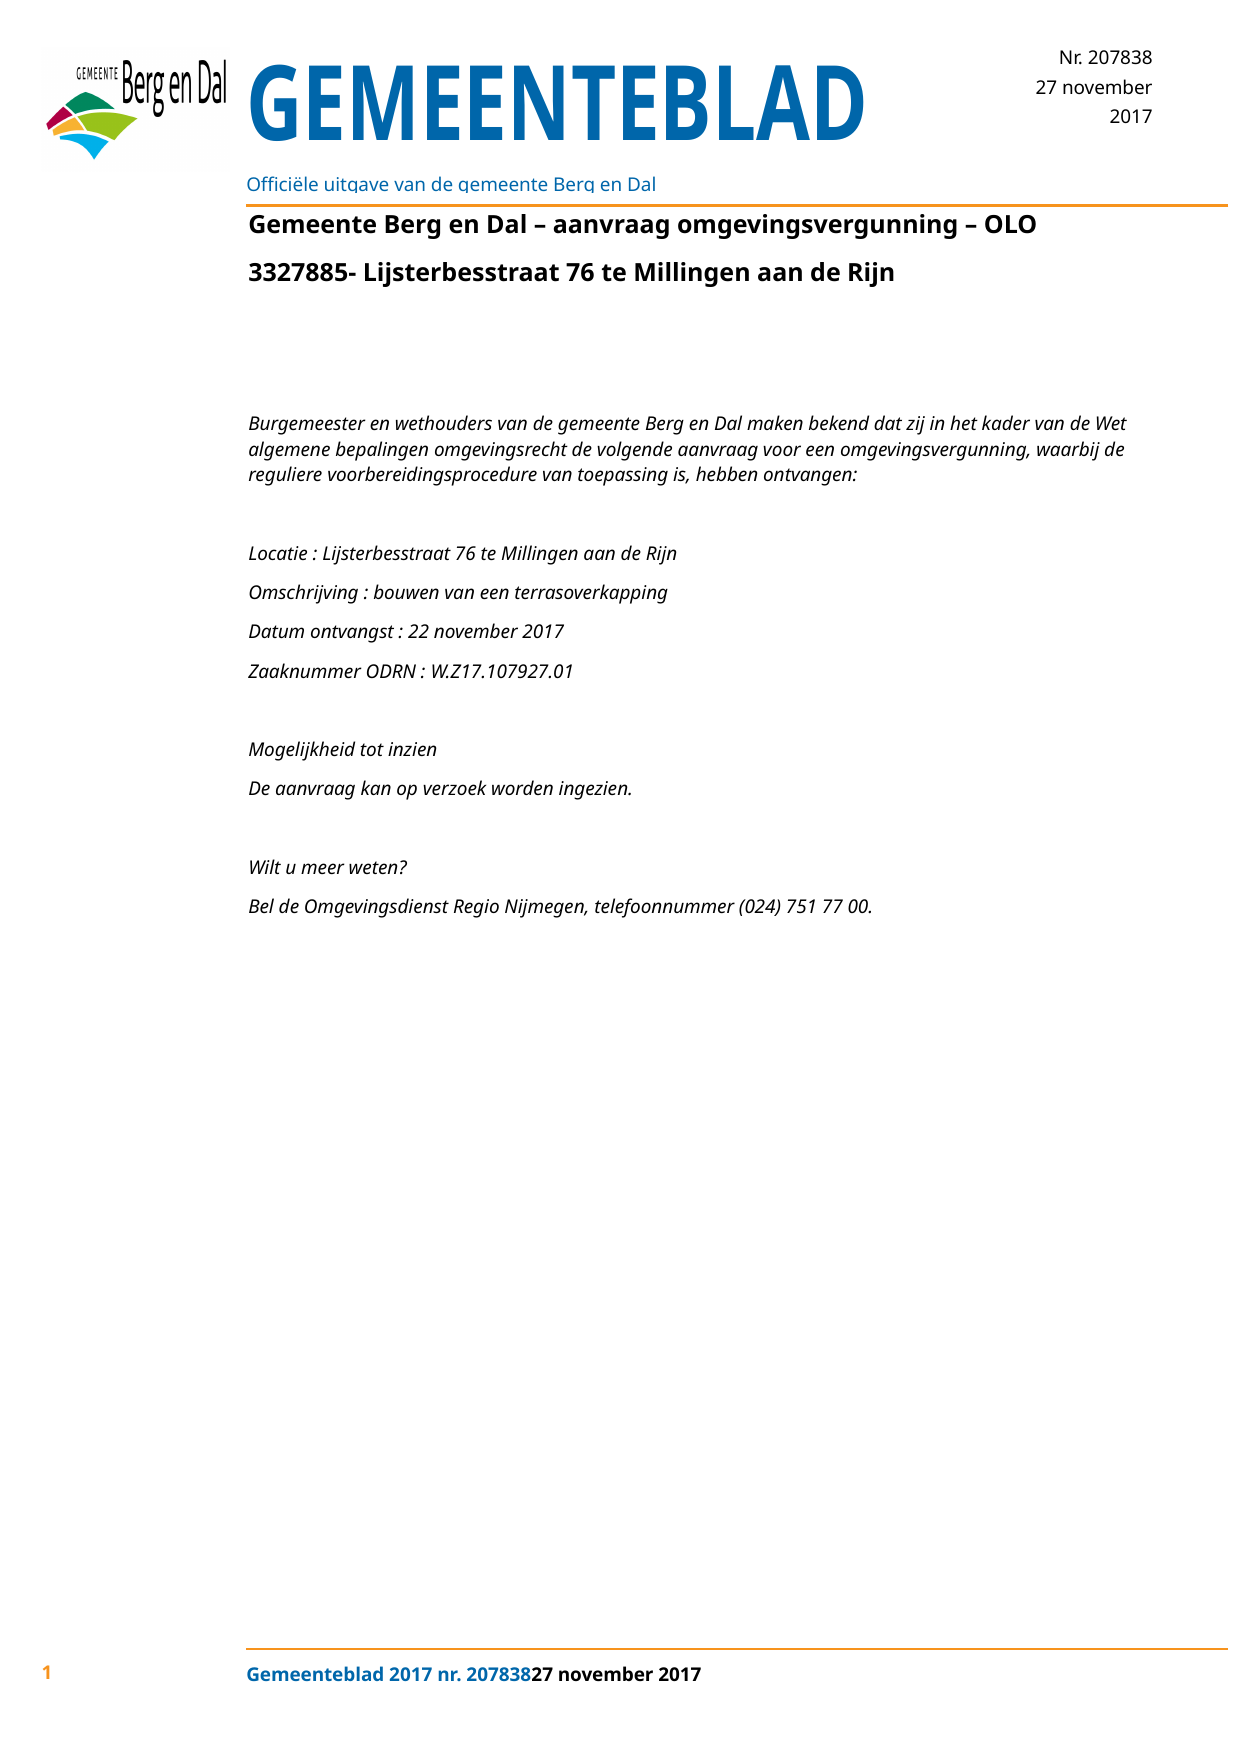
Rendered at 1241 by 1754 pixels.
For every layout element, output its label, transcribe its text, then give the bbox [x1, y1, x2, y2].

text Wilt u meer weten? [248, 854, 1152, 880]
text Omschrijving : bouwen van een terrasoverkapping [248, 579, 1152, 605]
text Bel de Omgevingsdienst Regio Nijmegen, telefoonnummer (024) 751 77 00. [248, 893, 1152, 919]
text Locatie : Lijsterbesstraat 76 te Millingen aan de Rijn [248, 540, 1152, 566]
text Burgemeester en wethouders van de gemeente Berg en Dal maken bekend dat zij in het kader van de Wet algemene bepalingen omgevingsrecht de volgende aanvraag voor een omgevingsvergunning, waarbij de reguliere voorbereidingsprocedure van toepassing is, hebben ontvangen: [248, 410, 1152, 487]
text Gemeente Berg en Dal – aanvraag omgevingsvergunning – OLO 3327885- Lijsterbesstraat 76 te Millingen aan de Rijn [248, 207, 1152, 288]
text Datum ontvangst : 22 november 2017 [248, 618, 1152, 644]
text Zaaknummer ODRN : W.Z17.107927.01 [248, 658, 1152, 683]
text De aanvraag kan op verzoek worden ingezien. [248, 776, 1152, 801]
picture [41, 47, 231, 172]
text Mogelijkheid tot inzien [248, 736, 1152, 762]
